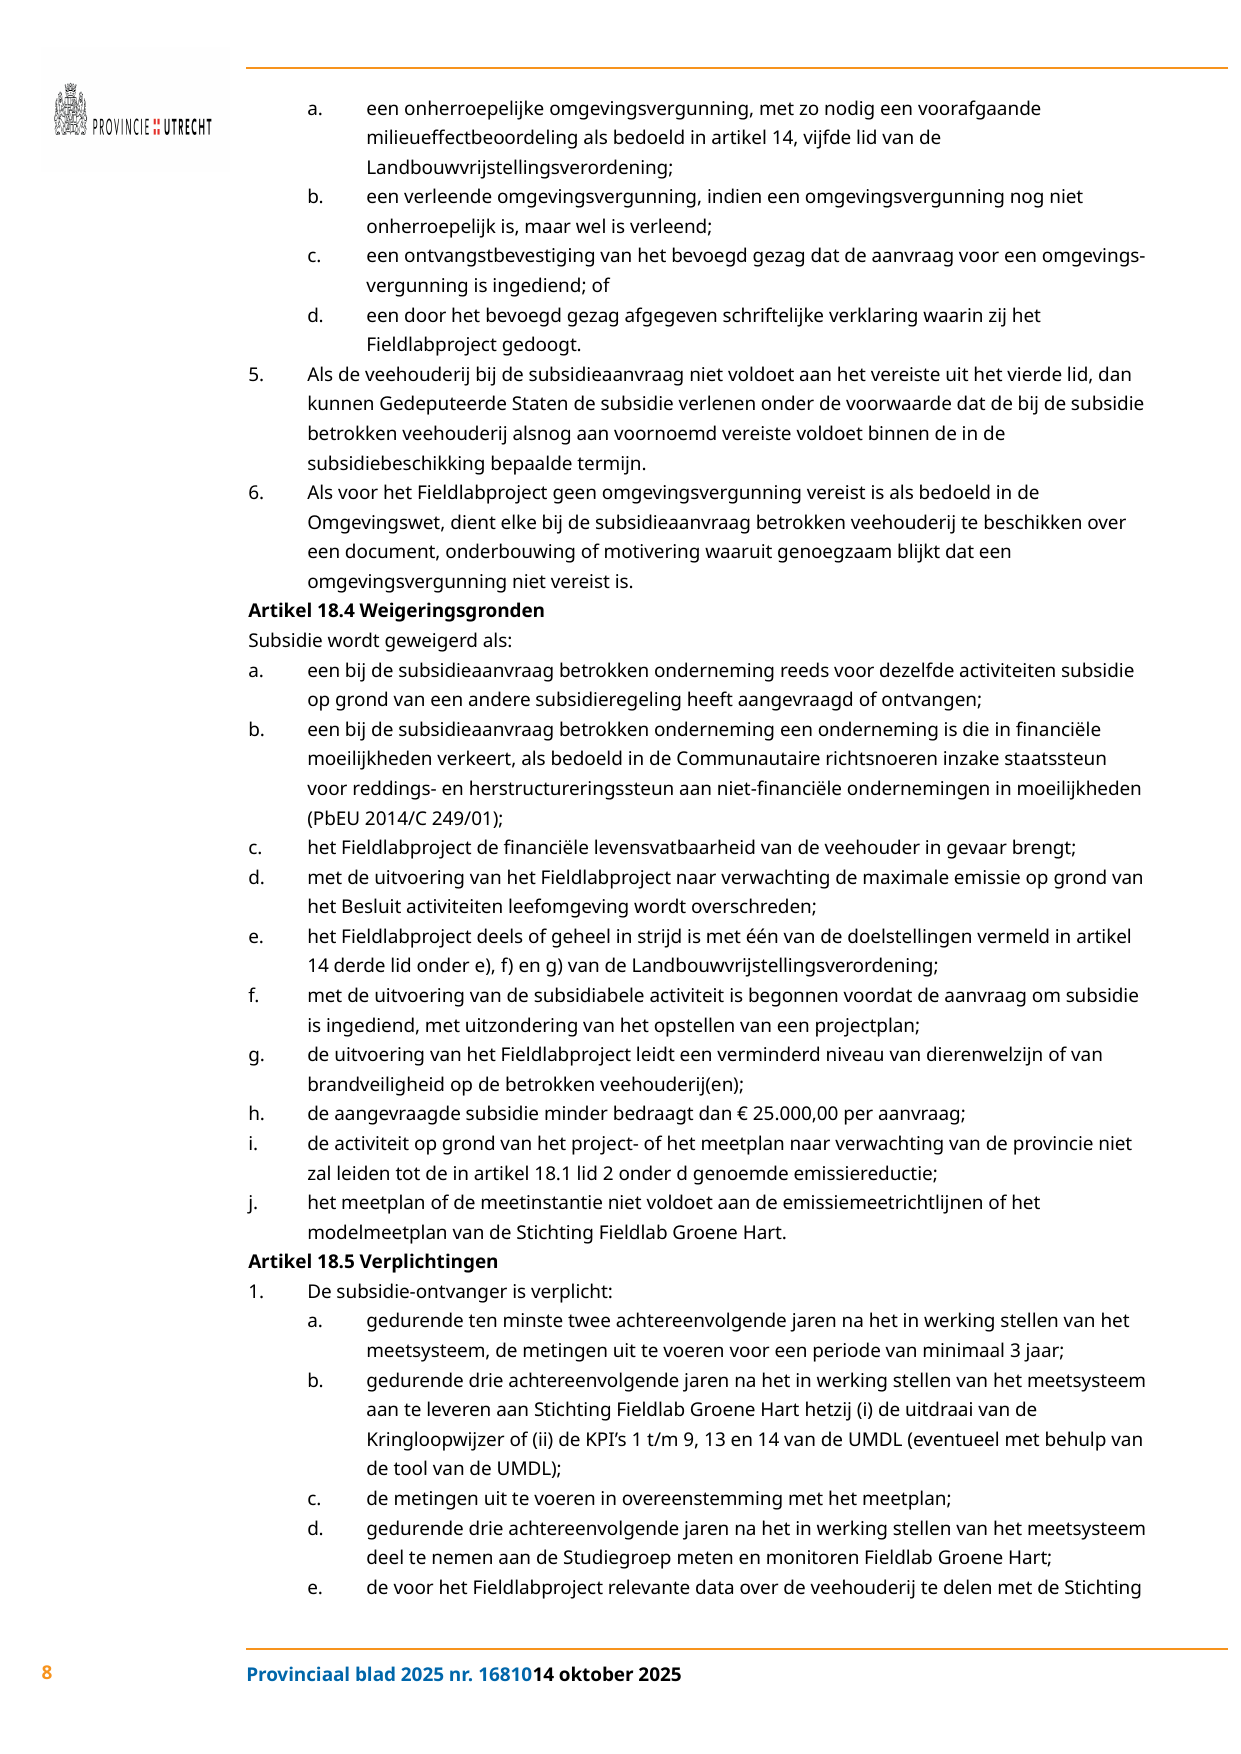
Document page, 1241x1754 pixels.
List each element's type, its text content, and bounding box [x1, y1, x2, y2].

list het meetplan of de meetinstantie niet voldoet aan de emissiemeetrichtlijnen of het modelmeetplan van de Stichting Fieldlab Groene Hart. [248, 1189, 1152, 1245]
text Artikel 18.5 Verplichtingen [248, 1248, 1152, 1274]
list met de uitvoering van de subsidiabele activiteit is begonnen voordat de aanvraag om subsidie is ingediend, met uitzondering van het opstellen van een projectplan; [248, 982, 1152, 1038]
list de aangevraagde subsidie minder bedraagt dan € 25.000,00 per aanvraag; [248, 1101, 1152, 1126]
list een onherroepelijke omgevingsvergunning, met zo nodig een voorafgaande milieueffectbeoordeling als bedoeld in artikel 14, vijfde lid van de Landbouwvrijstellingsverordening; [307, 95, 1152, 180]
picture [41, 47, 231, 172]
list het Fieldlabproject deels of geheel in strijd is met één van de doelstellingen vermeld in artikel 14 derde lid onder e), f) en g) van de Landbouwvrijstellingsverordening; [248, 923, 1152, 978]
list een ontvangstbevestiging van het bevoegd gezag dat de aanvraag voor een omgevings-vergunning is ingediend; of [307, 243, 1152, 298]
list de metingen uit te voeren in overeenstemming met het meetplan; [307, 1485, 1152, 1511]
list gedurende drie achtereenvolgende jaren na het in werking stellen van het meetsysteem deel te nemen aan de Studiegroep meten en monitoren Fieldlab Groene Hart; [307, 1515, 1152, 1570]
text Artikel 18.4 Weigeringsgronden [248, 598, 1152, 623]
list een bij de subsidieaanvraag betrokken onderneming een onderneming is die in financiële moeilijkheden verkeert, als bedoeld in de Communautaire richtsnoeren inzake staatssteun voor reddings- en herstructureringssteun aan niet-financiële ondernemingen in moeilijkheden (PbEU 2014/C 249/01); [248, 716, 1152, 831]
list een door het bevoegd gezag afgegeven schriftelijke verklaring waarin zij het Fieldlabproject gedoogt. [307, 302, 1152, 357]
list Als voor het Fieldlabproject geen omgevingsvergunning vereist is als bedoeld in de Omgevingswet, dient elke bij de subsidieaanvraag betrokken veehouderij te beschikken over een document, onderbouwing of motivering waaruit genoegzaam blijkt dat een omgevingsvergunning niet vereist is. [248, 479, 1152, 594]
list gedurende drie achtereenvolgende jaren na het in werking stellen van het meetsysteem aan te leveren aan Stichting Fieldlab Groene Hart hetzij (i) de uitdraai van de Kringloopwijzer of (ii) de KPI’s 1 t/m 9, 13 en 14 van de UMDL (eventueel met behulp van de tool van de UMDL); [307, 1367, 1152, 1481]
list een verleende omgevingsvergunning, indien een omgevingsvergunning nog niet onherroepelijk is, maar wel is verleend; [307, 183, 1152, 239]
list met de uitvoering van het Fieldlabproject naar verwachting de maximale emissie op grond van het Besluit activiteiten leefomgeving wordt overschreden; [248, 864, 1152, 919]
list de activiteit op grond van het project- of het meetplan naar verwachting van de provincie niet zal leiden tot de in artikel 18.1 lid 2 onder d genoemde emissiereductie; [248, 1130, 1152, 1186]
list een bij de subsidieaanvraag betrokken onderneming reeds voor dezelfde activiteiten subsidie op grond van een andere subsidieregeling heeft aangevraagd of ontvangen; [248, 657, 1152, 712]
text Subsidie wordt geweigerd als: [248, 627, 1152, 653]
list Als de veehouderij bij de subsidieaanvraag niet voldoet aan het vereiste uit het vierde lid, dan kunnen Gedeputeerde Staten de subsidie verlenen onder de voorwaarde dat de bij de subsidie betrokken veehouderij alsnog aan voornoemd vereiste voldoet binnen de in de subsidiebeschikking bepaalde termijn. [248, 361, 1152, 476]
list het Fieldlabproject de financiële levensvatbaarheid van de veehouder in gevaar brengt; [248, 834, 1152, 860]
list gedurende ten minste twee achtereenvolgende jaren na het in werking stellen van het meetsysteem, de metingen uit te voeren voor een periode van minimaal 3 jaar; [307, 1308, 1152, 1363]
list De subsidie-ontvanger is verplicht: [248, 1278, 1152, 1304]
list de uitvoering van het Fieldlabproject leidt een verminderd niveau van dierenwelzijn of van brandveiligheid op de betrokken veehouderij(en); [248, 1041, 1152, 1097]
list de voor het Fieldlabproject relevante data over de veehouderij te delen met de Stichting [307, 1574, 1152, 1600]
